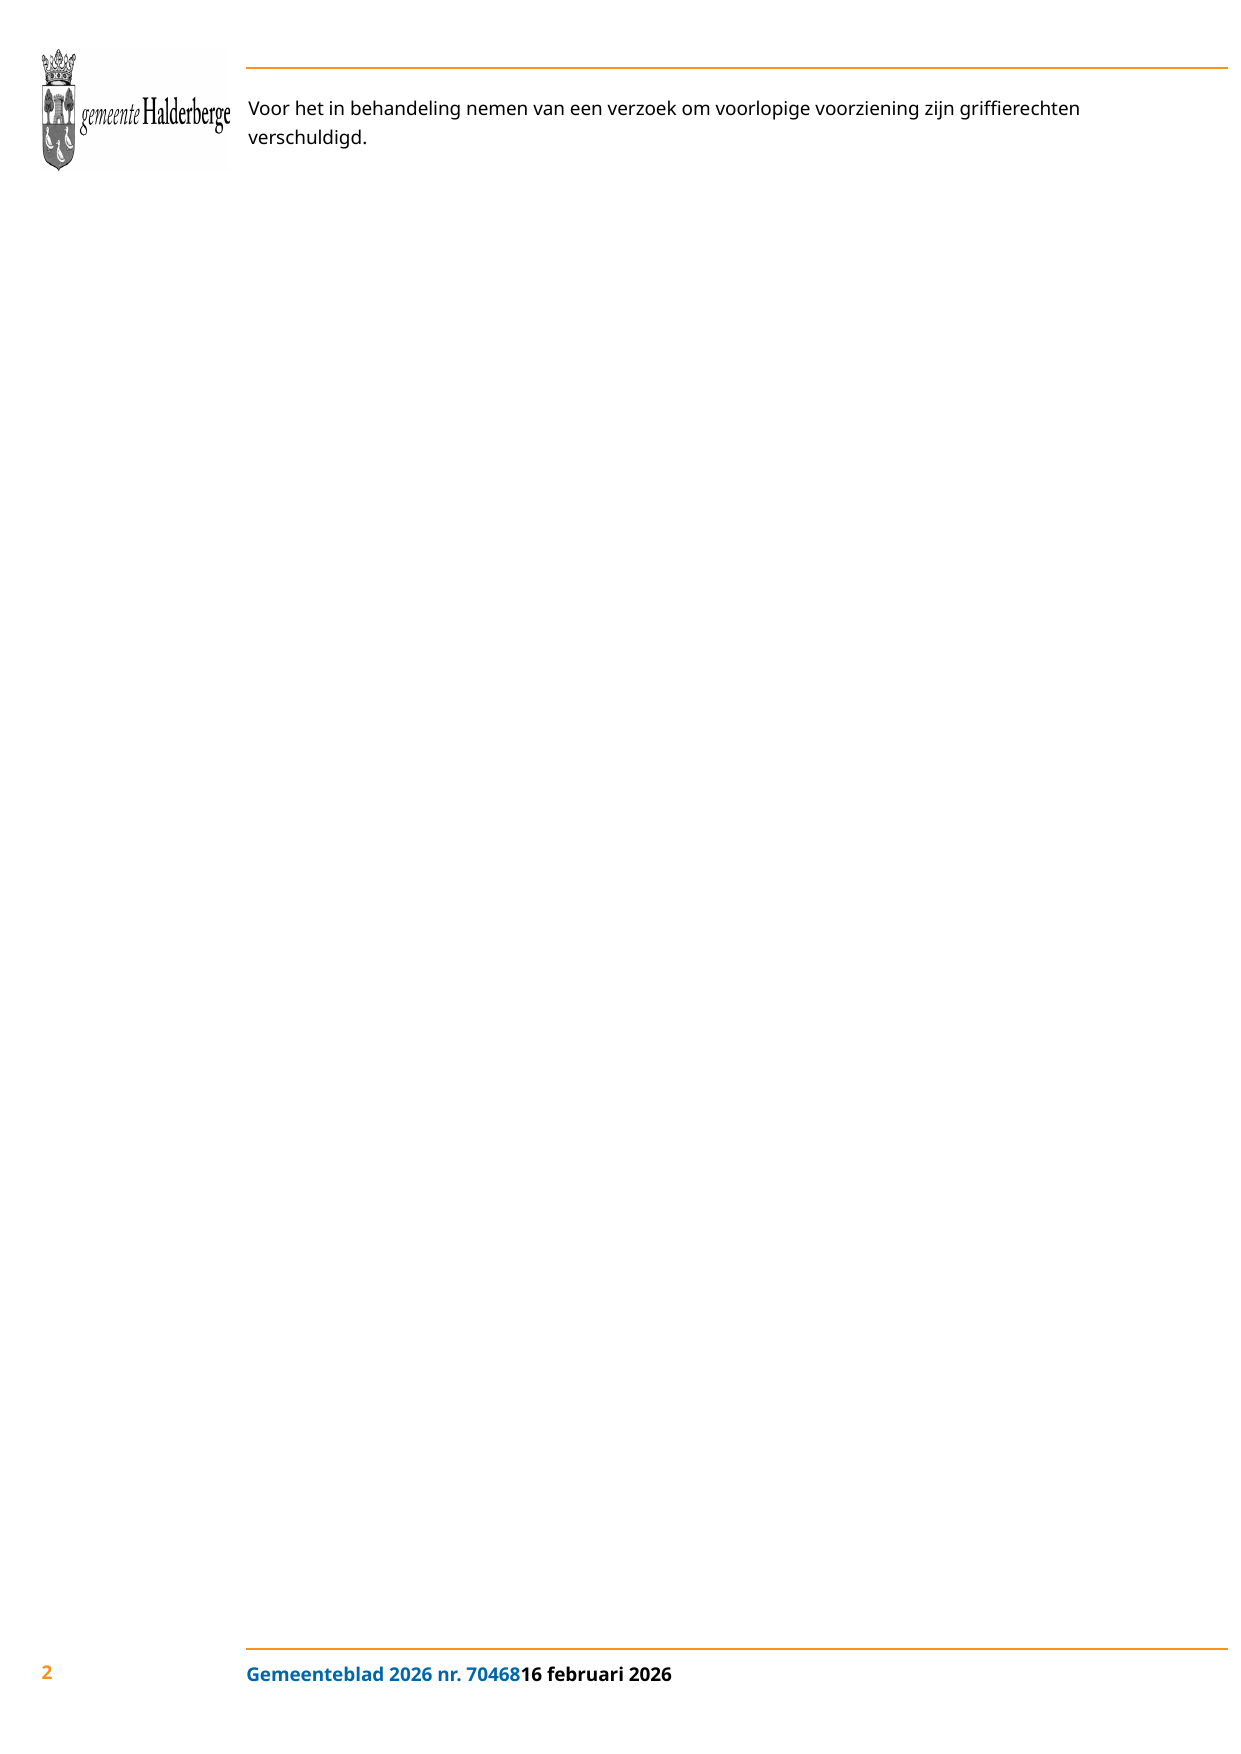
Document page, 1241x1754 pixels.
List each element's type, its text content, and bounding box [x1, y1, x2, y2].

text Voor het in behandeling nemen van een verzoek om voorlopige voorziening zijn griffierechten verschuldigd. [248, 95, 1152, 150]
picture [41, 47, 231, 172]
